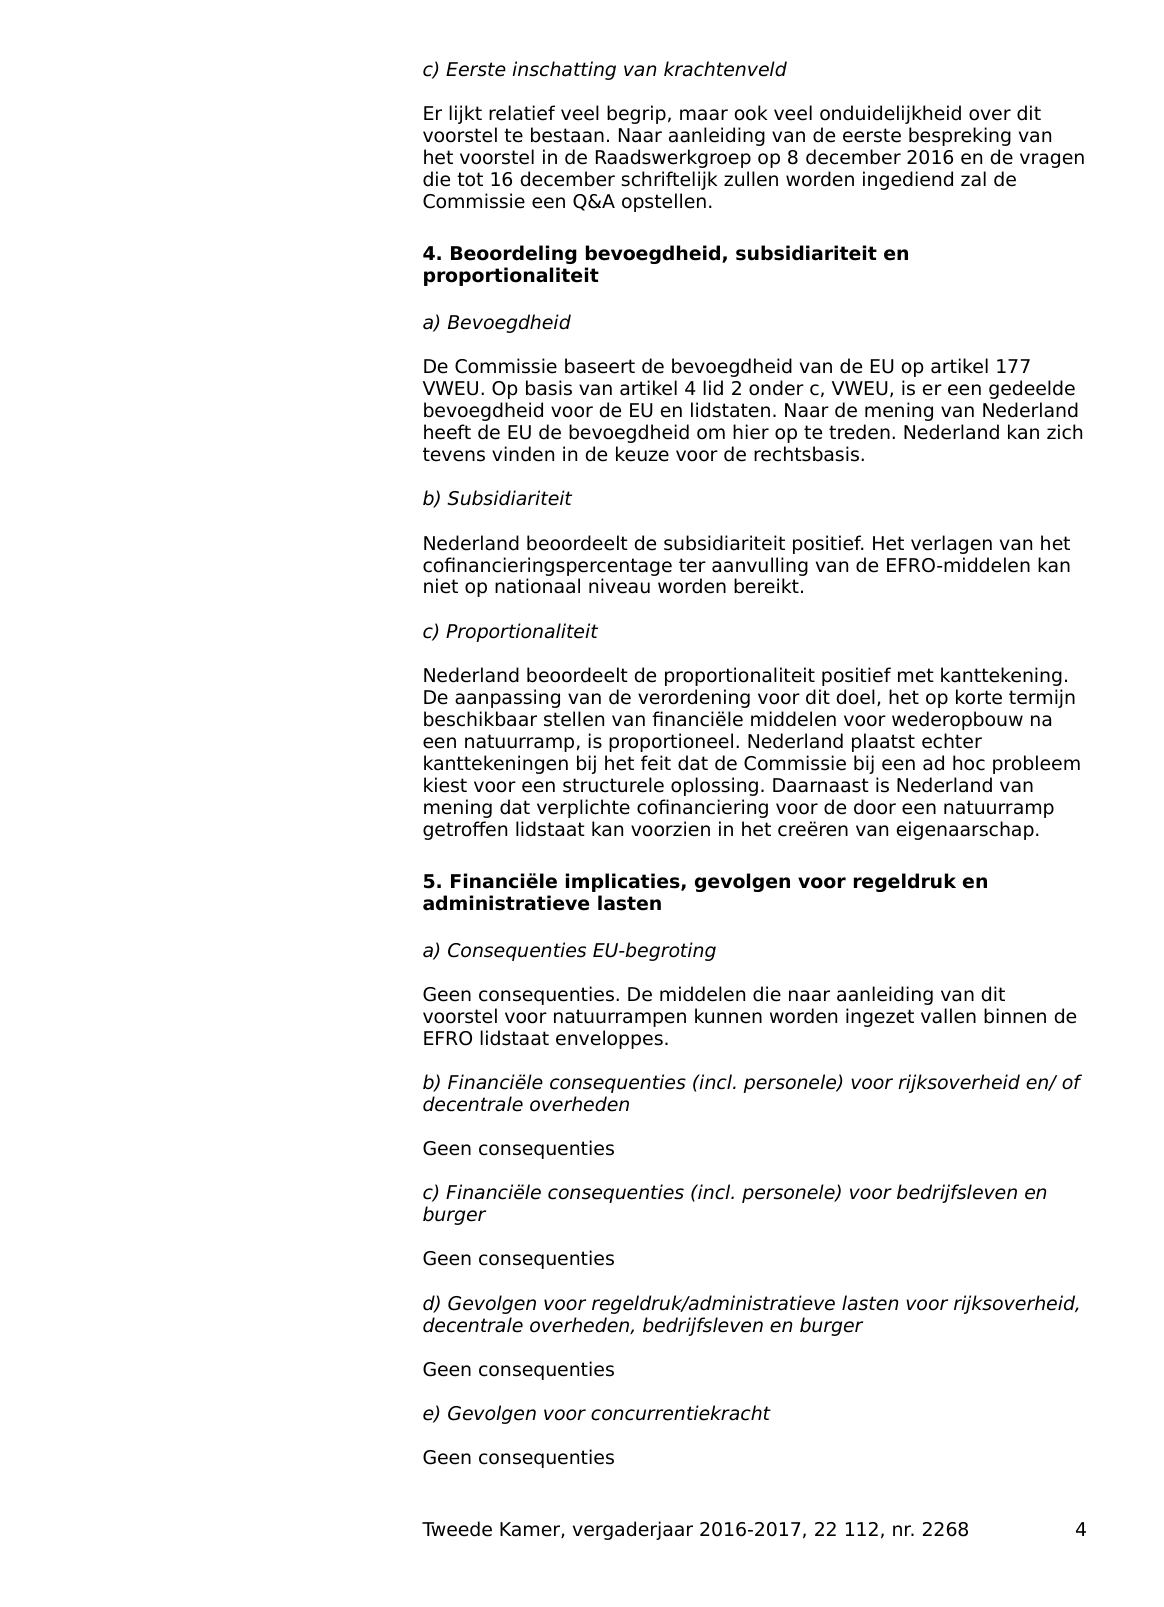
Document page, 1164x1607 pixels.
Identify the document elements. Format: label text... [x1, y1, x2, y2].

subtitle c) Proportionaliteit [422, 621, 1087, 643]
subtitle c) Eerste inschatting van krachtenveld [422, 59, 1087, 81]
subtitle a) Bevoegdheid [422, 312, 1087, 334]
text Geen consequenties [422, 1138, 1087, 1160]
subtitle b) Subsidiariteit [422, 488, 1087, 510]
subtitle c) Financiële consequenties (incl. personele) voor bedrijfsleven en burger [422, 1182, 1087, 1226]
subtitle d) Gevolgen voor regeldruk/administratieve lasten voor rijksoverheid, decentrale overheden, bedrijfsleven en burger [422, 1292, 1087, 1336]
text Nederland beoordeelt de proportionaliteit positief met kanttekening. De aanpassing van de verordening voor dit doel, het op korte termijn beschikbaar stellen van financiële middelen voor wederopbouw na een natuurramp, is proportioneel. Nederland plaatst echter kanttekeningen bij het feit dat de Commissie bij een ad hoc probleem kiest voor een structurele oplossing. Daarnaast is Nederland van mening dat verplichte cofinanciering voor de door een natuurramp getroffen lidstaat kan voorzien in het creëren van eigenaarschap. [422, 665, 1087, 841]
text De Commissie baseert de bevoegdheid van de EU op artikel 177 VWEU. Op basis van artikel 4 lid 2 onder c, VWEU, is er een gedeelde bevoegdheid voor de EU en lidstaten. Naar de mening van Nederland heeft de EU de bevoegdheid om hier op te treden. Nederland kan zich tevens vinden in de keuze voor de rechtsbasis. [422, 356, 1087, 466]
subtitle 4. Beoordeling bevoegdheid, subsidiariteit en proportionaliteit [422, 243, 1087, 287]
subtitle e) Gevolgen voor concurrentiekracht [422, 1403, 1087, 1425]
text Geen consequenties [422, 1359, 1087, 1381]
text Geen consequenties [422, 1447, 1087, 1469]
text Nederland beoordeelt de subsidiariteit positief. Het verlagen van het cofinancieringspercentage ter aanvulling van de EFRO-middelen kan niet op nationaal niveau worden bereikt. [422, 532, 1087, 598]
subtitle a) Consequenties EU-begroting [422, 939, 1087, 962]
text Er lijkt relatief veel begrip, maar ook veel onduidelijkheid over dit voorstel te bestaan. Naar aanleiding van de eerste bespreking van het voorstel in de Raadswerkgroep op 8 december 2016 en de vragen die tot 16 december schriftelijk zullen worden ingediend zal de Commissie een Q&A opstellen. [422, 103, 1087, 213]
subtitle b) Financiële consequenties (incl. personele) voor rijksoverheid en/ of decentrale overheden [422, 1072, 1087, 1116]
subtitle 5. Financiële implicaties, gevolgen voor regeldruk en administratieve lasten [422, 871, 1087, 914]
text Geen consequenties. De middelen die naar aanleiding van dit voorstel voor natuurrampen kunnen worden ingezet vallen binnen de EFRO lidstaat enveloppes. [422, 984, 1087, 1050]
text Geen consequenties [422, 1248, 1087, 1270]
